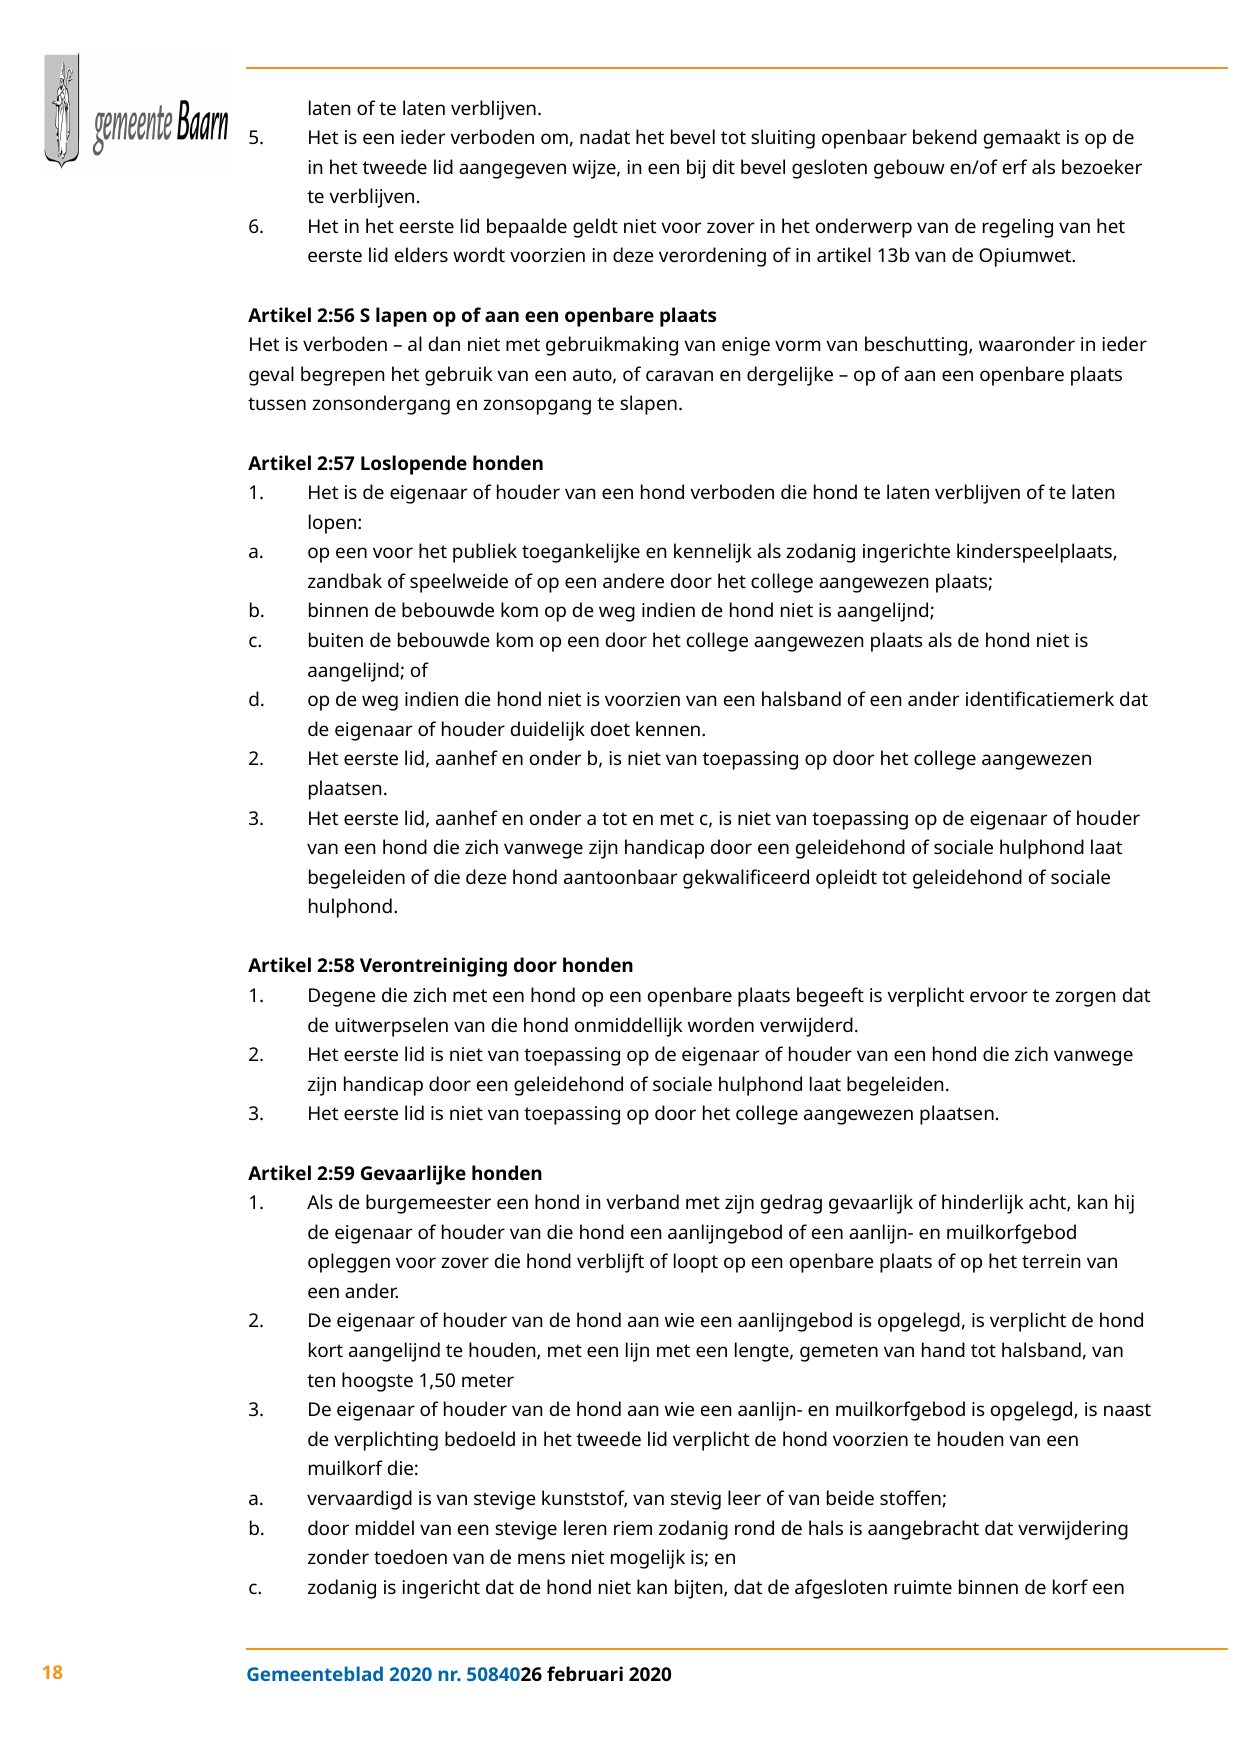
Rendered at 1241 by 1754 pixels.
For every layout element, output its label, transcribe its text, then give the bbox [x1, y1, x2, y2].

list Als de burgemeester een hond in verband met zijn gedrag gevaarlijk of hinderlijk acht, kan hij de eigenaar of houder van die hond een aanlijngebod of een aanlijn- en muilkorfgebod opleggen voor zover die hond verblijft of loopt op een openbare plaats of op het terrein van een ander. [248, 1189, 1152, 1304]
text Het is verboden – al dan niet met gebruikmaking van enige vorm van beschutting, waaronder in ieder geval begrepen het gebruik van een auto, of caravan en dergelijke – op of aan een openbare plaats tussen zonsondergang en zonsopgang te slapen. [248, 331, 1152, 416]
list zodanig is ingericht dat de hond niet kan bijten, dat de afgesloten ruimte binnen de korf een [248, 1574, 1152, 1600]
list Degene die zich met een hond op een openbare plaats begeeft is verplicht ervoor te zorgen dat de uitwerpselen van die hond onmiddellijk worden verwijderd. [248, 982, 1152, 1038]
text Artikel 2:56 S lapen op of aan een openbare plaats [248, 302, 1152, 328]
list De eigenaar of houder van de hond aan wie een aanlijngebod is opgelegd, is verplicht de hond kort aangelijnd te houden, met een lijn met een lengte, gemeten van hand tot halsband, van ten hoogste 1,50 meter [248, 1308, 1152, 1393]
list Het in het eerste lid bepaalde geldt niet voor zover in het onderwerp van de regeling van het eerste lid elders wordt voorzien in deze verordening of in artikel 13b van de Opiumwet. [248, 213, 1152, 268]
list De eigenaar of houder van de hond aan wie een aanlijn- en muilkorfgebod is opgelegd, is naast de verplichting bedoeld in het tweede lid verplicht de hond voorzien te houden van een muilkorf die: [248, 1396, 1152, 1481]
picture [41, 47, 231, 172]
list binnen de bebouwde kom op de weg indien de hond niet is aangelijnd; [248, 598, 1152, 623]
list buiten de bebouwde kom op een door het college aangewezen plaats als de hond niet is aangelijnd; of [248, 627, 1152, 683]
list Het eerste lid, aanhef en onder b, is niet van toepassing op door het college aangewezen plaatsen. [248, 746, 1152, 801]
list Het eerste lid, aanhef en onder a tot en met c, is niet van toepassing op de eigenaar of houder van een hond die zich vanwege zijn handicap door een geleidehond of sociale hulphond laat begeleiden of die deze hond aantoonbaar gekwalificeerd opleidt tot geleidehond of sociale hulphond. [248, 805, 1152, 919]
text Artikel 2:57 Loslopende honden [248, 450, 1152, 476]
list op de weg indien die hond niet is voorzien van een halsband of een ander identificatiemerk dat de eigenaar of houder duidelijk doet kennen. [248, 686, 1152, 742]
list Het is een ieder verboden om, nadat het bevel tot sluiting openbaar bekend gemaakt is op de in het tweede lid aangegeven wijze, in een bij dit bevel gesloten gebouw en/of erf als bezoeker te verblijven. [248, 124, 1152, 209]
list op een voor het publiek toegankelijke en kennelijk als zodanig ingerichte kinderspeelplaats, zandbak of speelweide of op een andere door het college aangewezen plaats; [248, 538, 1152, 594]
text Artikel 2:59 Gevaarlijke honden [248, 1160, 1152, 1186]
list door middel van een stevige leren riem zodanig rond de hals is aangebracht dat verwijdering zonder toedoen van de mens niet mogelijk is; en [248, 1515, 1152, 1570]
list Het is de eigenaar of houder van een hond verboden die hond te laten verblijven of te laten lopen: [248, 479, 1152, 535]
text Artikel 2:58 Verontreiniging door honden [248, 953, 1152, 978]
list Het eerste lid is niet van toepassing op de eigenaar of houder van een hond die zich vanwege zijn handicap door een geleidehond of sociale hulphond laat begeleiden. [248, 1041, 1152, 1097]
list laten of te laten verblijven. [248, 95, 1152, 121]
list Het eerste lid is niet van toepassing op door het college aangewezen plaatsen. [248, 1101, 1152, 1126]
list vervaardigd is van stevige kunststof, van stevig leer of van beide stoffen; [248, 1485, 1152, 1511]
